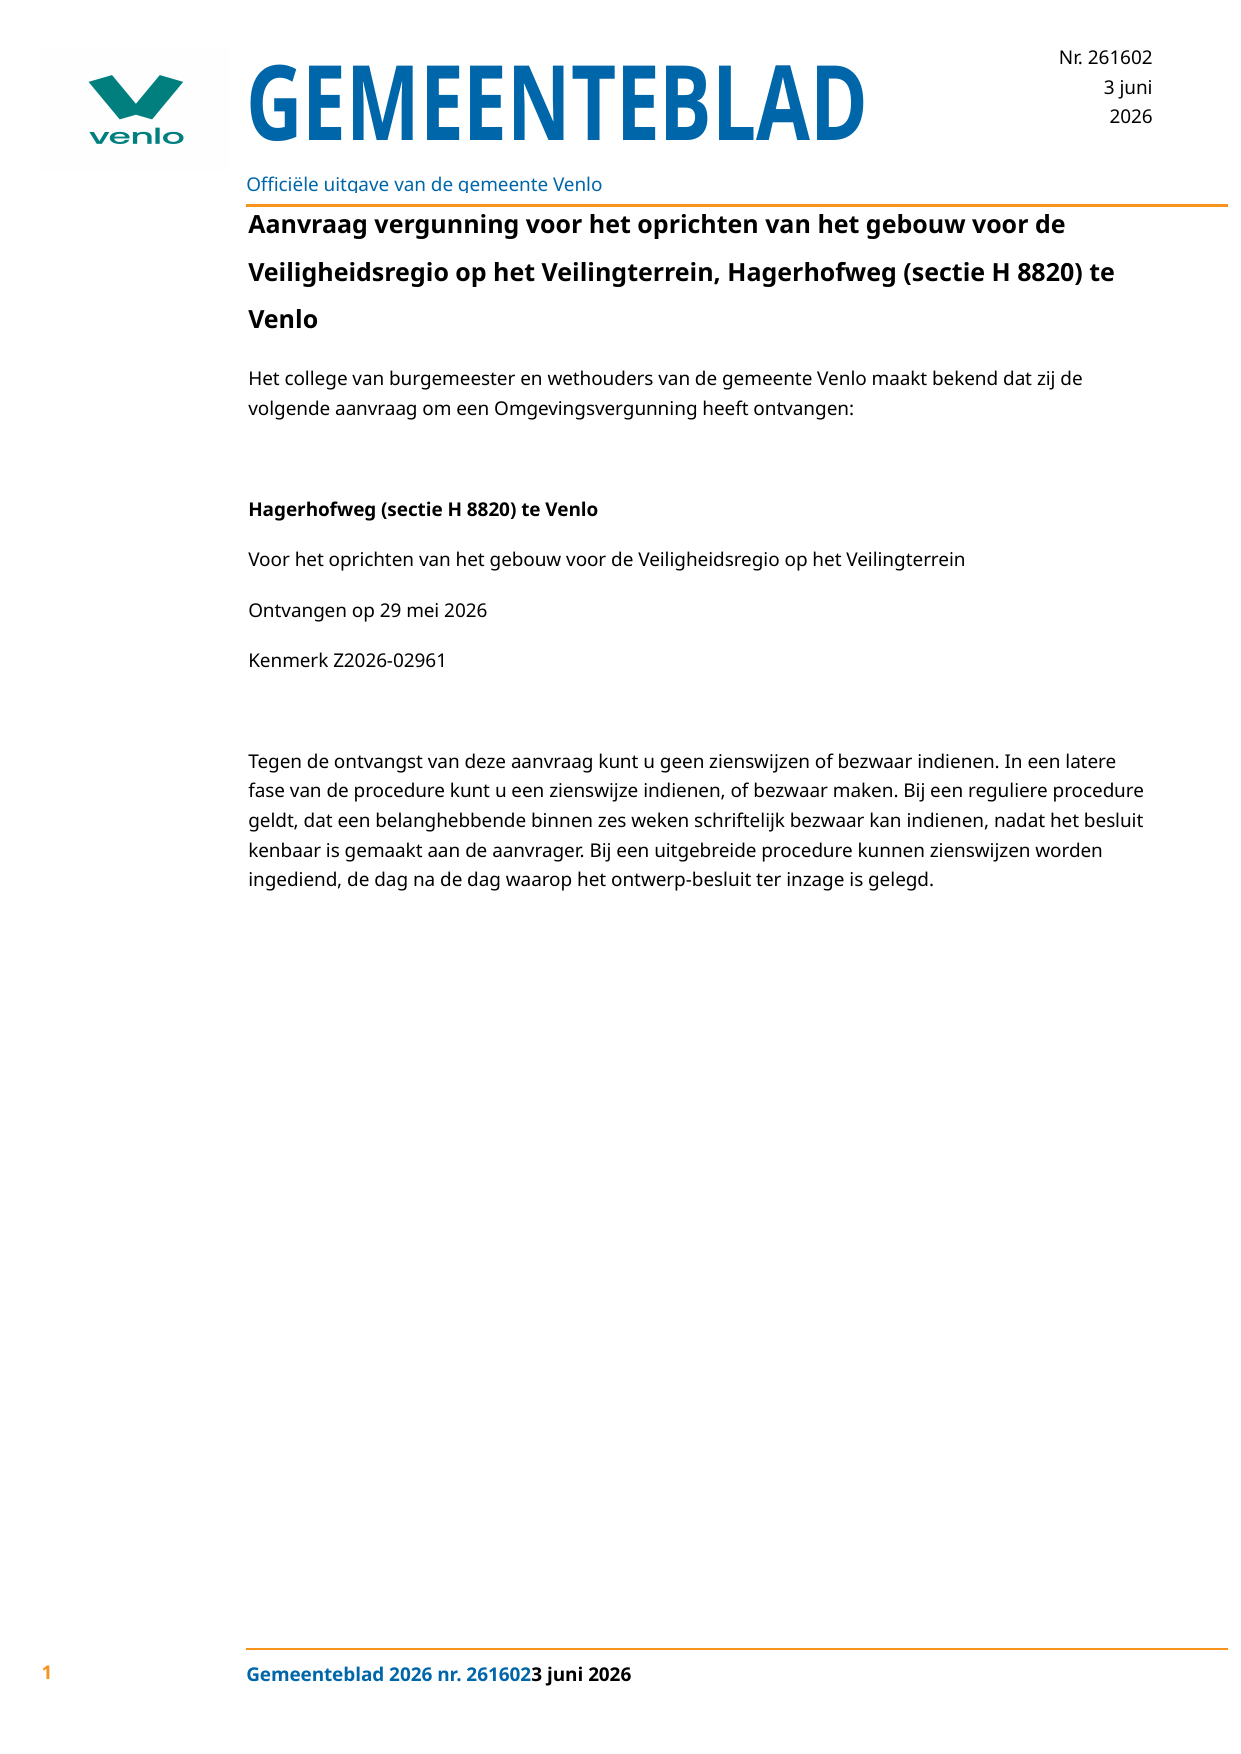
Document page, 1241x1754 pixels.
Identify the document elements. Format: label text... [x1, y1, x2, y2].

text Hagerhofweg (sectie H 8820) te Venlo [248, 496, 1152, 522]
text Kenmerk Z2026-02961 [248, 647, 1152, 673]
text Tegen de ontvangst van deze aanvraag kunt u geen zienswijzen of bezwaar indienen. In een latere fase van de procedure kunt u een zienswijze indienen, of bezwaar maken. Bij een reguliere procedure geldt, dat een belanghebbende binnen zes weken schriftelijk bezwaar kan indienen, nadat het besluit kenbaar is gemaakt aan de aanvrager. Bij een uitgebreide procedure kunnen zienswijzen worden ingediend, de dag na de dag waarop het ontwerp-besluit ter inzage is gelegd. [248, 748, 1152, 892]
text Aanvraag vergunning voor het oprichten van het gebouw voor de Veiligheidsregio op het Veilingterrein, Hagerhofweg (sectie H 8820) te Venlo [248, 207, 1152, 336]
text Het college van burgemeester en wethouders van de gemeente Venlo maakt bekend dat zij de volgende aanvraag om een Omgevingsvergunning heeft ontvangen: [248, 366, 1152, 421]
picture [41, 47, 231, 172]
text Voor het oprichten van het gebouw voor de Veiligheidsregio op het Veilingterrein [248, 546, 1152, 572]
text Ontvangen op 29 mei 2026 [248, 597, 1152, 622]
